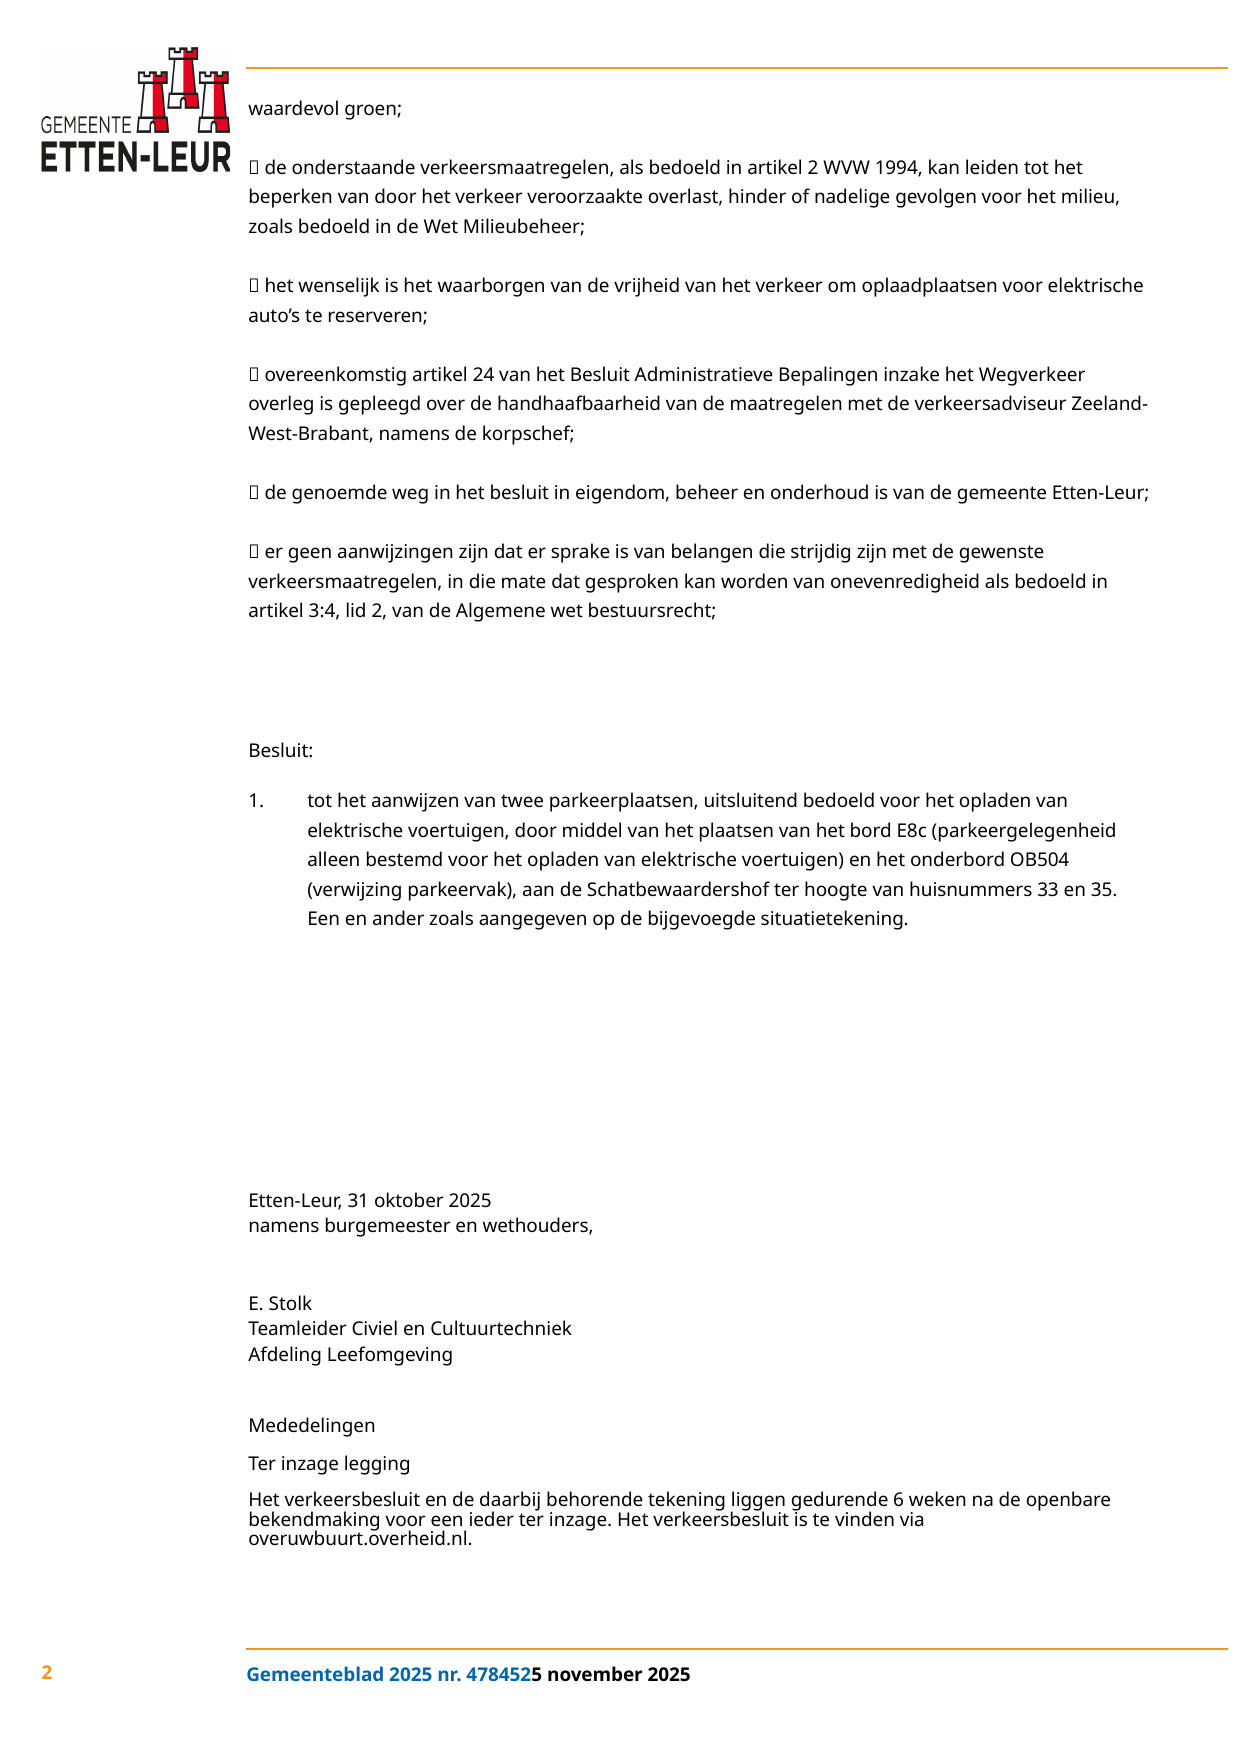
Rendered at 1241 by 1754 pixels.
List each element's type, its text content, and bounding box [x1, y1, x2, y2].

list Een en ander zoals aangegeven op de bijgevoegde situatietekening. [248, 906, 1152, 931]
text  er geen aanwijzingen zijn dat er sprake is van belangen die strijdig zijn met de gewenste verkeersmaatregelen, in die mate dat gesproken kan worden van onevenredigheid als bedoeld in artikel 3:4, lid 2, van de Algemene wet bestuursrecht; [248, 538, 1152, 623]
text  overeenkomstig artikel 24 van het Besluit Administratieve Bepalingen inzake het Wegverkeer overleg is gepleegd over de handhaafbaarheid van de maatregelen met de verkeersadviseur Zeeland- West-Brabant, namens de korpschef; [248, 361, 1152, 446]
text waardevol groen; [248, 95, 1152, 121]
text namens burgemeester en wethouders, [248, 1212, 1152, 1238]
text Afdeling Leefomgeving [248, 1341, 1152, 1367]
text  het wenselijk is het waarborgen van de vrijheid van het verkeer om oplaadplaatsen voor elektrische auto’s te reserveren; [248, 272, 1152, 328]
text Ter inzage legging [248, 1454, 1152, 1474]
text  de genoemde weg in het besluit in eigendom, beheer en onderhoud is van de gemeente Etten-Leur; [248, 479, 1152, 505]
text Etten-Leur, 31 oktober 2025 [248, 1187, 1152, 1212]
text Mededelingen [248, 1417, 1152, 1437]
list tot het aanwijzen van twee parkeerplaatsen, uitsluitend bedoeld voor het opladen van elektrische voertuigen, door middel van het plaatsen van het bord E8c (parkeergelegenheid alleen bestemd voor het opladen van elektrische voertuigen) en het onderbord OB504 (verwijzing parkeervak), aan de Schatbewaardershof ter hoogte van huisnummers 33 en 35. [248, 787, 1152, 902]
text E. Stolk [248, 1290, 1152, 1315]
text Teamleider Civiel en Cultuurtechniek [248, 1315, 1152, 1341]
picture [41, 47, 231, 172]
text Besluit: [248, 737, 1152, 763]
text Het verkeersbesluit en de daarbij behorende tekening liggen gedurende 6 weken na de openbare bekendmaking voor een ieder ter inzage. Het verkeersbesluit is te vinden via overuwbuurt.overheid.nl. [248, 1491, 1152, 1549]
text  de onderstaande verkeersmaatregelen, als bedoeld in artikel 2 WVW 1994, kan leiden tot het beperken van door het verkeer veroorzaakte overlast, hinder of nadelige gevolgen voor het milieu, zoals bedoeld in de Wet Milieubeheer; [248, 154, 1152, 239]
